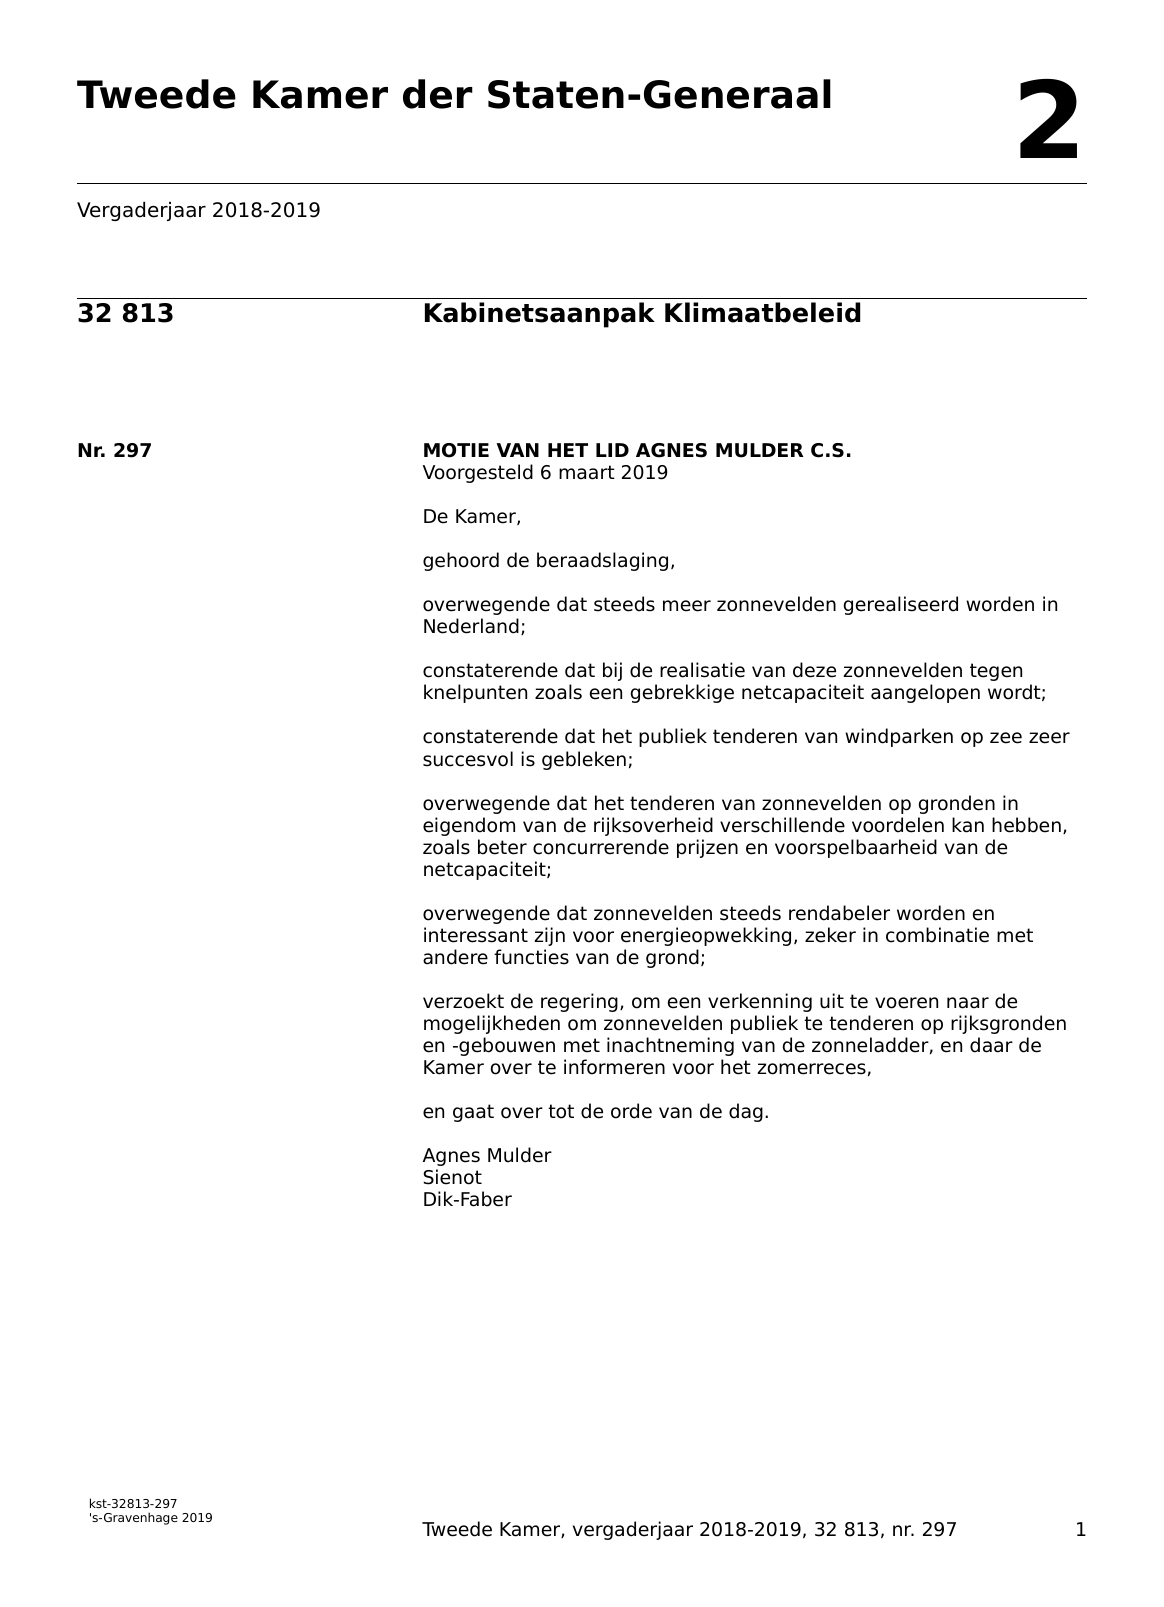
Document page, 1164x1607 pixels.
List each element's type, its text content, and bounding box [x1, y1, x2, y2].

text verzoekt de regering, om een verkenning uit te voeren naar de mogelijkheden om zonnevelden publiek te tenderen op rijksgronden en -gebouwen met inachtneming van de zonneladder, en daar de Kamer over te informeren voor het zomerreces, [422, 991, 1087, 1079]
text overwegende dat zonnevelden steeds rendabeler worden en interessant zijn voor energieopwekking, zeker in combinatie met andere functies van de grond; [422, 903, 1087, 969]
table_cell Vergaderjaar 2018-2019 [77, 184, 1087, 298]
subtitle Nr. 297 MOTIE VAN HET LID AGNES MULDER C.S. [77, 440, 1087, 462]
text overwegende dat het tenderen van zonnevelden op gronden in eigendom van de rijksoverheid verschillende voordelen kan hebben, zoals beter concurrerende prijzen en voorspelbaarheid van de netcapaciteit; [422, 793, 1087, 881]
text Dik-Faber [422, 1189, 1087, 1211]
text constaterende dat bij de realisatie van deze zonnevelden tegen knelpunten zoals een gebrekkige netcapaciteit aangelopen wordt; [422, 660, 1087, 704]
text Sienot [422, 1167, 1087, 1189]
text en gaat over tot de orde van de dag. [422, 1101, 1087, 1123]
text overwegende dat steeds meer zonnevelden gerealiseerd worden in Nederland; [422, 594, 1087, 638]
text 's-Gravenhage 2019 [88, 1511, 323, 1525]
table_header Tweede Kamer der Staten-Generaal [77, 59, 886, 183]
text De Kamer, [422, 506, 1087, 528]
text Voorgesteld 6 maart 2019 [422, 462, 1087, 484]
text Agnes Mulder [422, 1145, 1087, 1167]
subtitle 32 813 Kabinetsaanpak Klimaatbeleid [77, 299, 1087, 329]
table_header 2 [886, 59, 1087, 183]
text gehoord de beraadslaging, [422, 550, 1087, 572]
text kst-32813-297 [88, 1497, 323, 1511]
text constaterende dat het publiek tenderen van windparken op zee zeer succesvol is gebleken; [422, 726, 1087, 770]
